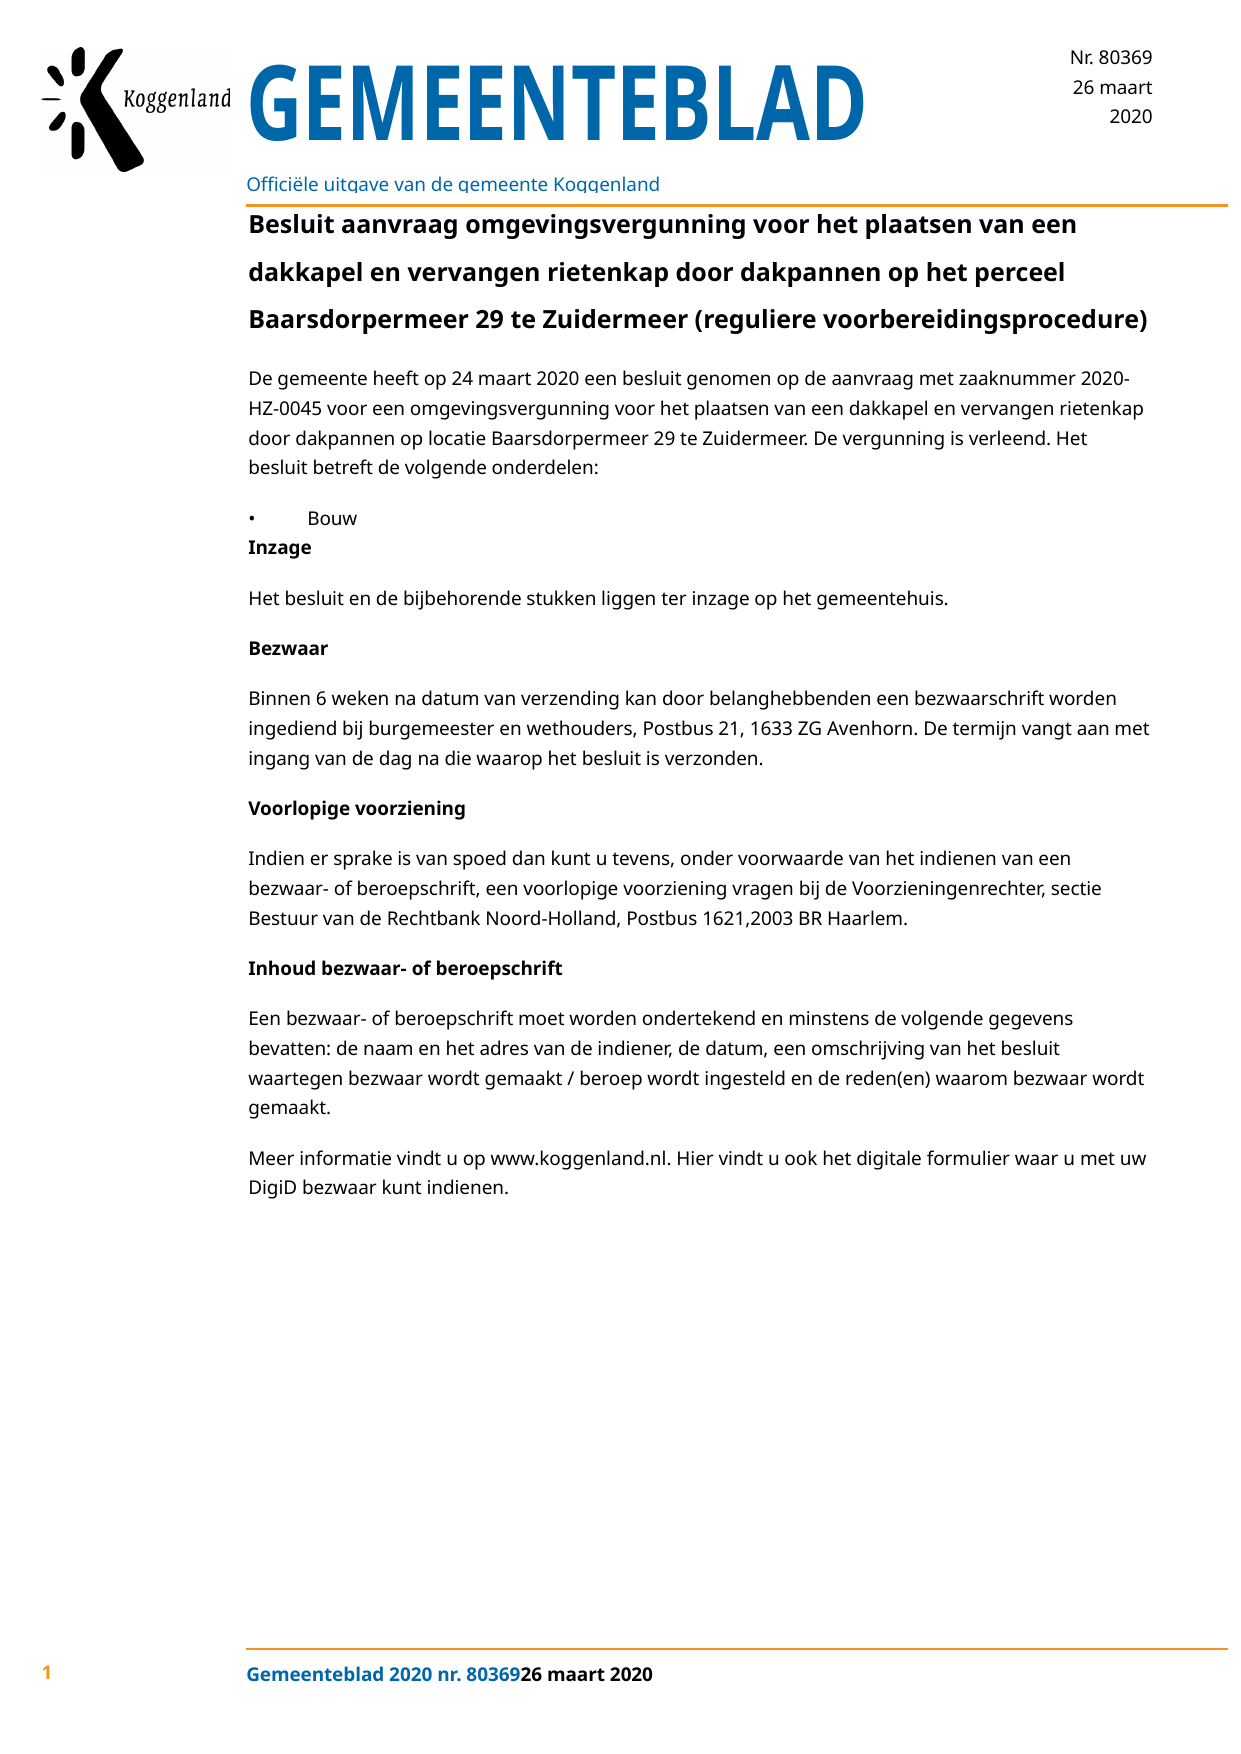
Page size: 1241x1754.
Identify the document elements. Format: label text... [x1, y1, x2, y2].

text Inhoud bezwaar- of beroepschrift [248, 955, 1152, 981]
text Indien er sprake is van spoed dan kunt u tevens, onder voorwaarde van het indienen van een bezwaar- of beroepschrift, een voorlopige voorziening vragen bij de Voorzieningenrechter, sectie Bestuur van de Rechtbank Noord-Holland, Postbus 1621,2003 BR Haarlem. [248, 846, 1152, 930]
text Meer informatie vindt u op www.koggenland.nl. Hier vindt u ook het digitale formulier waar u met uw DigiD bezwaar kunt indienen. [248, 1145, 1152, 1200]
text Inzage [248, 534, 1152, 560]
list Bouw [248, 505, 1152, 530]
text Bezwaar [248, 635, 1152, 661]
text Een bezwaar- of beroepschrift moet worden ondertekend en minstens de volgende gegevens bevatten: de naam en het adres van de indiener, de datum, een omschrijving van het besluit waartegen bezwaar wordt gemaakt / beroep wordt ingesteld en de reden(en) waarom bezwaar wordt gemaakt. [248, 1006, 1152, 1120]
text Binnen 6 weken na datum van verzending kan door belanghebbenden een bezwaarschrift worden ingediend bij burgemeester en wethouders, Postbus 21, 1633 ZG Avenhorn. De termijn vangt aan met ingang van de dag na die waarop het besluit is verzonden. [248, 686, 1152, 770]
text Voorlopige voorziening [248, 795, 1152, 821]
text De gemeente heeft op 24 maart 2020 een besluit genomen op de aanvraag met zaaknummer 2020-HZ-0045 voor een omgevingsvergunning voor het plaatsen van een dakkapel en vervangen rietenkap door dakpannen op locatie Baarsdorpermeer 29 te Zuidermeer. De vergunning is verleend. Het besluit betreft de volgende onderdelen: [248, 366, 1152, 480]
picture [41, 47, 231, 172]
text Het besluit en de bijbehorende stukken liggen ter inzage op het gemeentehuis. [248, 585, 1152, 610]
text Besluit aanvraag omgevingsvergunning voor het plaatsen van een dakkapel en vervangen rietenkap door dakpannen op het perceel Baarsdorpermeer 29 te Zuidermeer (reguliere voorbereidingsprocedure) [248, 207, 1152, 336]
